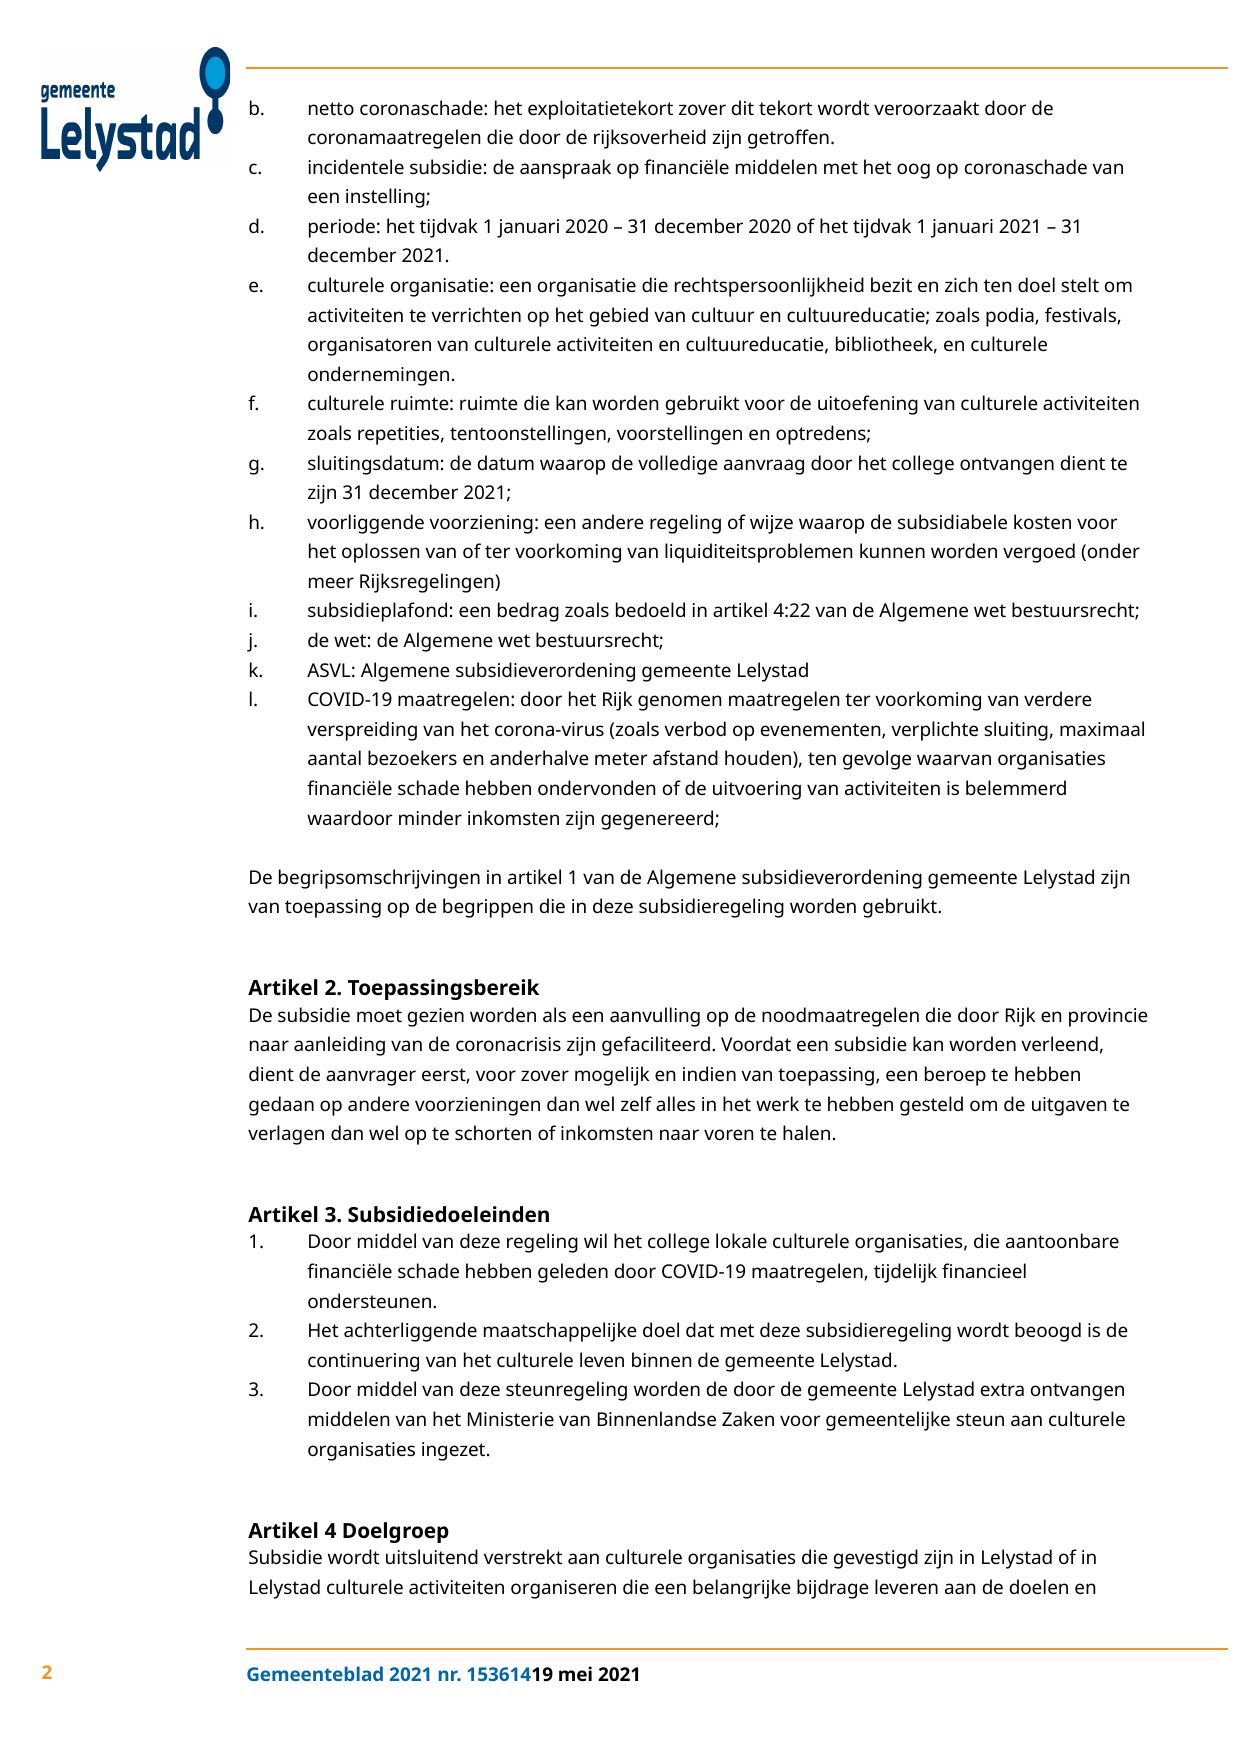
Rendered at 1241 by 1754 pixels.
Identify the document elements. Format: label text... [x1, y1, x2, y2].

list periode: het tijdvak 1 januari 2020 – 31 december 2020 of het tijdvak 1 januari 2021 – 31 december 2021. [248, 213, 1152, 268]
list culturele ruimte: ruimte die kan worden gebruikt voor de uitoefening van culturele activiteiten zoals repetities, tentoonstellingen, voorstellingen en optredens; [248, 391, 1152, 446]
picture [41, 47, 231, 172]
list sluitingsdatum: de datum waarop de volledige aanvraag door het college ontvangen dient te zijn 31 december 2021; [248, 450, 1152, 505]
text De subsidie moet gezien worden als een aanvulling op de noodmaatregelen die door Rijk en provincie naar aanleiding van de coronacrisis zijn gefaciliteerd. Voordat een subsidie kan worden verleend, dient de aanvrager eerst, voor zover mogelijk en indien van toepassing, een beroep te hebben gedaan op andere voorzieningen dan wel zelf alles in het werk te hebben gesteld om de uitgaven te verlagen dan wel op te schorten of inkomsten naar voren te halen. [248, 1002, 1152, 1146]
list Door middel van deze steunregeling worden de door de gemeente Lelystad extra ontvangen middelen van het Ministerie van Binnenlandse Zaken voor gemeentelijke steun aan culturele organisaties ingezet. [248, 1377, 1152, 1462]
list voorliggende voorziening: een andere regeling of wijze waarop de subsidiabele kosten voor het oplossen van of ter voorkoming van liquiditeitsproblemen kunnen worden vergoed (onder meer Rijksregelingen) [248, 509, 1152, 594]
list COVID-19 maatregelen: door het Rijk genomen maatregelen ter voorkoming van verdere verspreiding van het corona-virus (zoals verbod op evenementen, verplichte sluiting, maximaal aantal bezoekers en anderhalve meter afstand houden), ten gevolge waarvan organisaties financiële schade hebben ondervonden of de uitvoering van activiteiten is belemmerd waardoor minder inkomsten zijn gegenereerd; [248, 686, 1152, 831]
list incidentele subsidie: de aanspraak op financiële middelen met het oog op coronaschade van een instelling; [248, 154, 1152, 209]
list subsidieplafond: een bedrag zoals bedoeld in artikel 4:22 van de Algemene wet bestuursrecht; [248, 598, 1152, 623]
list ASVL: Algemene subsidieverordening gemeente Lelystad [248, 657, 1152, 683]
text De begripsomschrijvingen in artikel 1 van de Algemene subsidieverordening gemeente Lelystad zijn van toepassing op de begrippen die in deze subsidieregeling worden gebruikt. [248, 864, 1152, 919]
text Artikel 3. Subsidiedoeleinden [248, 1200, 1152, 1229]
list netto coronaschade: het exploitatietekort zover dit tekort wordt veroorzaakt door de coronamaatregelen die door de rijksoverheid zijn getroffen. [248, 95, 1152, 150]
list de wet: de Algemene wet bestuursrecht; [248, 627, 1152, 653]
text Artikel 4 Doelgroep [248, 1516, 1152, 1544]
list culturele organisatie: een organisatie die rechtspersoonlijkheid bezit en zich ten doel stelt om activiteiten te verrichten op het gebied van cultuur en cultuureducatie; zoals podia, festivals, organisatoren van culturele activiteiten en cultuureducatie, bibliotheek, en culturele ondernemingen. [248, 272, 1152, 387]
text Subsidie wordt uitsluitend verstrekt aan culturele organisaties die gevestigd zijn in Lelystad of in Lelystad culturele activiteiten organiseren die een belangrijke bijdrage leveren aan de doelen en [248, 1544, 1152, 1599]
list Door middel van deze regeling wil het college lokale culturele organisaties, die aantoonbare financiële schade hebben geleden door COVID-19 maatregelen, tijdelijk financieel ondersteunen. [248, 1229, 1152, 1314]
list Het achterliggende maatschappelijke doel dat met deze subsidieregeling wordt beoogd is de continuering van het culturele leven binnen de gemeente Lelystad. [248, 1317, 1152, 1373]
text Artikel 2. Toepassingsbereik [248, 973, 1152, 1002]
